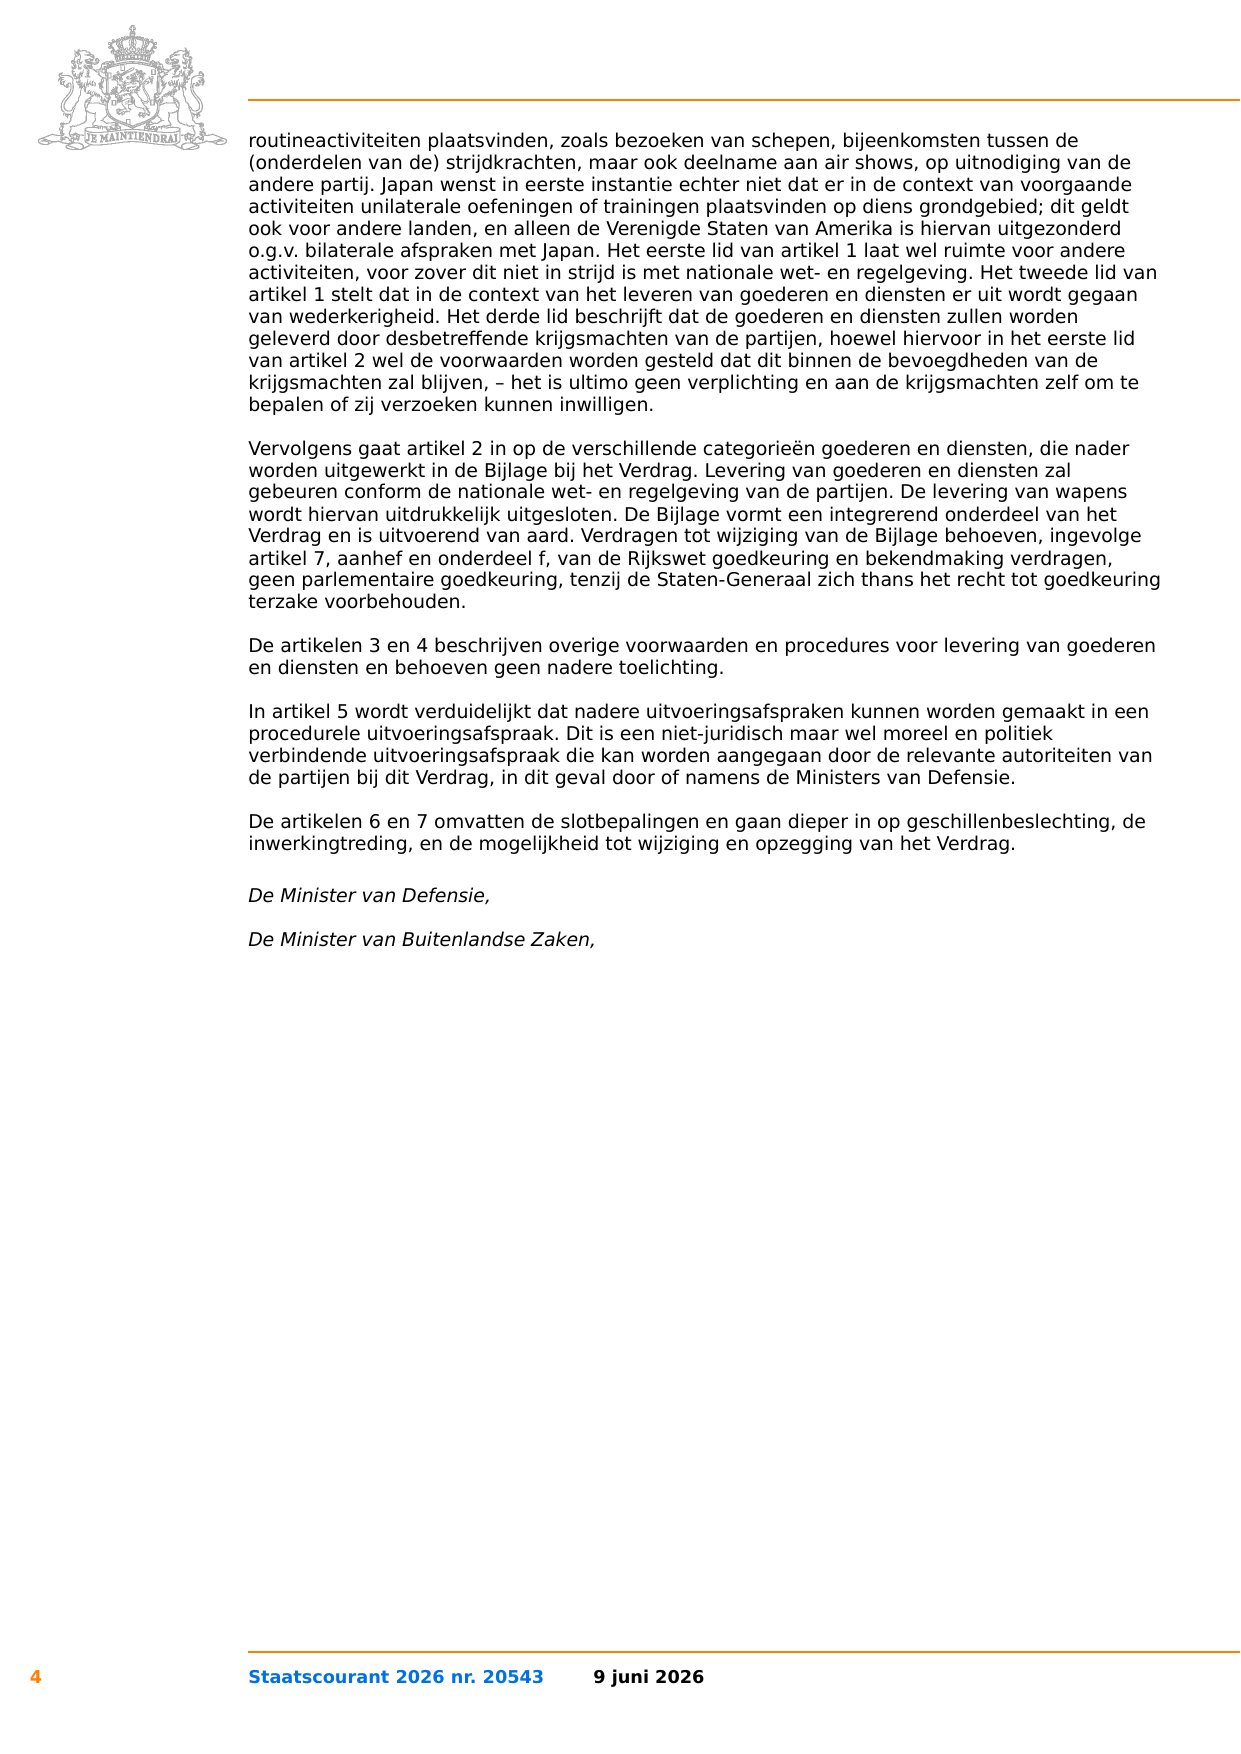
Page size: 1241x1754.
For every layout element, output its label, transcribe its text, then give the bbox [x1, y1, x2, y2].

text Vervolgens gaat artikel 2 in op de verschillende categorieën goederen en diensten, die nader worden uitgewerkt in de Bijlage bij het Verdrag. Levering van goederen en diensten zal gebeuren conform de nationale wet- en regelgeving van de partijen. De levering van wapens wordt hiervan uitdrukkelijk uitgesloten. De Bijlage vormt een integrerend onderdeel van het Verdrag en is uitvoerend van aard. Verdragen tot wijziging van de Bijlage behoeven, ingevolge artikel 7, aanhef en onderdeel f, van de Rijkswet goedkeuring en bekendmaking verdragen, geen parlementaire goedkeuring, tenzij de Staten-Generaal zich thans het recht tot goedkeuring terzake voorbehouden. [248, 437, 1163, 613]
picture [38, 25, 227, 150]
text In artikel 5 wordt verduidelijkt dat nadere uitvoeringsafspraken kunnen worden gemaakt in een procedurele uitvoeringsafspraak. Dit is een niet-juridisch maar wel moreel en politiek verbindende uitvoeringsafspraak die kan worden aangegaan door de relevante autoriteiten van de partijen bij dit Verdrag, in dit geval door of namens de Ministers van Defensie. [248, 701, 1163, 789]
text De artikelen 3 en 4 beschrijven overige voorwaarden en procedures voor levering van goederen en diensten en behoeven geen nadere toelichting. [248, 635, 1163, 679]
text De Minister van Buitenlandse Zaken, [248, 929, 1163, 951]
text routineactiviteiten plaatsvinden, zoals bezoeken van schepen, bijeenkomsten tussen de (onderdelen van de) strijdkrachten, maar ook deelname aan air shows, op uitnodiging van de andere partij. Japan wenst in eerste instantie echter niet dat er in de context van voorgaande activiteiten unilaterale oefeningen of trainingen plaatsvinden op diens grondgebied; dit geldt ook voor andere landen, en alleen de Verenigde Staten van Amerika is hiervan uitgezonderd o.g.v. bilaterale afspraken met Japan. Het eerste lid van artikel 1 laat wel ruimte voor andere activiteiten, voor zover dit niet in strijd is met nationale wet- en regelgeving. Het tweede lid van artikel 1 stelt dat in de context van het leveren van goederen en diensten er uit wordt gegaan van wederkerigheid. Het derde lid beschrijft dat de goederen en diensten zullen worden geleverd door desbetreffende krijgsmachten van de partijen, hoewel hiervoor in het eerste lid van artikel 2 wel de voorwaarden worden gesteld dat dit binnen de bevoegdheden van de krijgsmachten zal blijven, – het is ultimo geen verplichting en aan de krijgsmachten zelf om te bepalen of zij verzoeken kunnen inwilligen. [248, 130, 1163, 416]
text De Minister van Defensie, [248, 885, 1163, 907]
text De artikelen 6 en 7 omvatten de slotbepalingen en gaan dieper in op geschillenbeslechting, de inwerkingtreding, en de mogelijkheid tot wijziging en opzegging van het Verdrag. [248, 811, 1163, 855]
